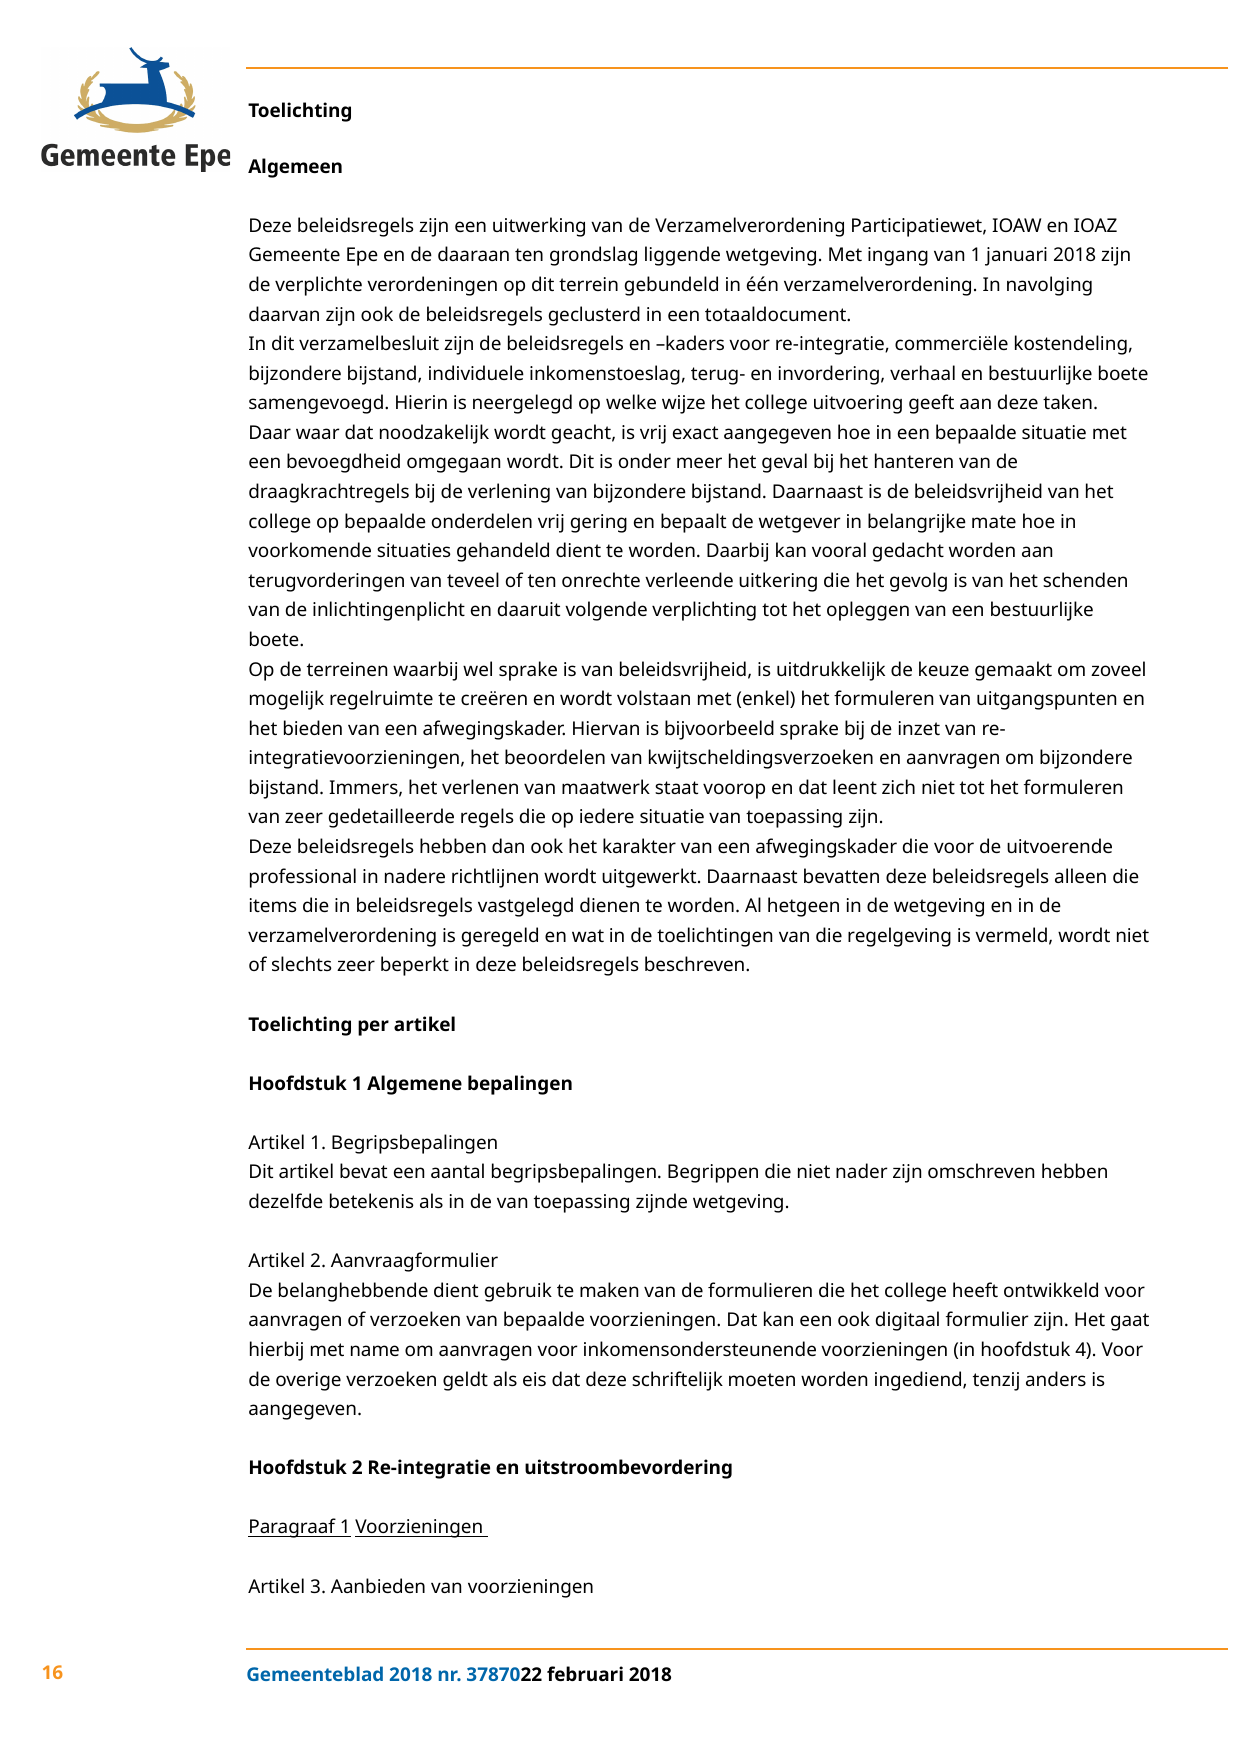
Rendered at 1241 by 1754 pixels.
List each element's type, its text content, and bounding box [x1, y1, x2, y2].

text Toelichting [248, 95, 1152, 123]
picture [41, 47, 231, 172]
text Deze beleidsregels zijn een uitwerking van de Verzamelverordening Participatiewet, IOAW en IOAZ Gemeente Epe en de daaraan ten grondslag liggende wetgeving. Met ingang van 1 januari 2018 zijn de verplichte verordeningen op dit terrein gebundeld in één verzamelverordening. In navolging daarvan zijn ook de beleidsregels geclusterd in een totaaldocument. [248, 212, 1152, 327]
text Algemeen [248, 153, 1152, 179]
text Artikel 3. Aanbieden van voorzieningen [248, 1573, 1152, 1599]
text De belanghebbende dient gebruik te maken van de formulieren die het college heeft ontwikkeld voor aanvragen of verzoeken van bepaalde voorzieningen. Dat kan een ook digitaal formulier zijn. Het gaat hierbij met name om aanvragen voor inkomensondersteunende voorzieningen (in hoofdstuk 4). Voor de overige verzoeken geldt als eis dat deze schriftelijk moeten worden ingediend, tenzij anders is aangegeven. [248, 1277, 1152, 1421]
text Hoofdstuk 2 Re-integratie en uitstroombevordering [248, 1454, 1152, 1480]
text Deze beleidsregels hebben dan ook het karakter van een afwegingskader die voor de uitvoerende professional in nadere richtlijnen wordt uitgewerkt. Daarnaast bevatten deze beleidsregels alleen die items die in beleidsregels vastgelegd dienen te worden. Al hetgeen in de wetgeving en in de verzamelverordening is geregeld en wat in de toelichtingen van die regelgeving is vermeld, wordt niet of slechts zeer beperkt in deze beleidsregels beschreven. [248, 833, 1152, 977]
text Hoofdstuk 1 Algemene bepalingen [248, 1070, 1152, 1096]
text In dit verzamelbesluit zijn de beleidsregels en –kaders voor re-integratie, commerciële kostendeling, bijzondere bijstand, individuele inkomenstoeslag, terug- en invordering, verhaal en bestuurlijke boete samengevoegd. Hierin is neergelegd op welke wijze het college uitvoering geeft aan deze taken. [248, 330, 1152, 415]
text Artikel 2. Aanvraagformulier [248, 1247, 1152, 1273]
text Paragraaf 1 Voorzieningen [248, 1514, 1152, 1539]
text Daar waar dat noodzakelijk wordt geacht, is vrij exact aangegeven hoe in een bepaalde situatie met een bevoegdheid omgegaan wordt. Dit is onder meer het geval bij het hanteren van de draagkrachtregels bij de verlening van bijzondere bijstand. Daarnaast is de beleidsvrijheid van het college op bepaalde onderdelen vrij gering en bepaalt de wetgever in belangrijke mate hoe in voorkomende situaties gehandeld dient te worden. Daarbij kan vooral gedacht worden aan terugvorderingen van teveel of ten onrechte verleende uitkering die het gevolg is van het schenden van de inlichtingenplicht en daaruit volgende verplichting tot het opleggen van een bestuurlijke boete. [248, 419, 1152, 652]
text Toelichting per artikel [248, 1011, 1152, 1037]
text Artikel 1. Begripsbepalingen [248, 1129, 1152, 1155]
text Dit artikel bevat een aantal begripsbepalingen. Begrippen die niet nader zijn omschreven hebben dezelfde betekenis als in de van toepassing zijnde wetgeving. [248, 1159, 1152, 1214]
text Op de terreinen waarbij wel sprake is van beleidsvrijheid, is uitdrukkelijk de keuze gemaakt om zoveel mogelijk regelruimte te creëren en wordt volstaan met (enkel) het formuleren van uitgangspunten en het bieden van een afwegingskader. Hiervan is bijvoorbeeld sprake bij de inzet van re-integratievoorzieningen, het beoordelen van kwijtscheldingsverzoeken en aanvragen om bijzondere bijstand. Immers, het verlenen van maatwerk staat voorop en dat leent zich niet tot het formuleren van zeer gedetailleerde regels die op iedere situatie van toepassing zijn. [248, 656, 1152, 829]
